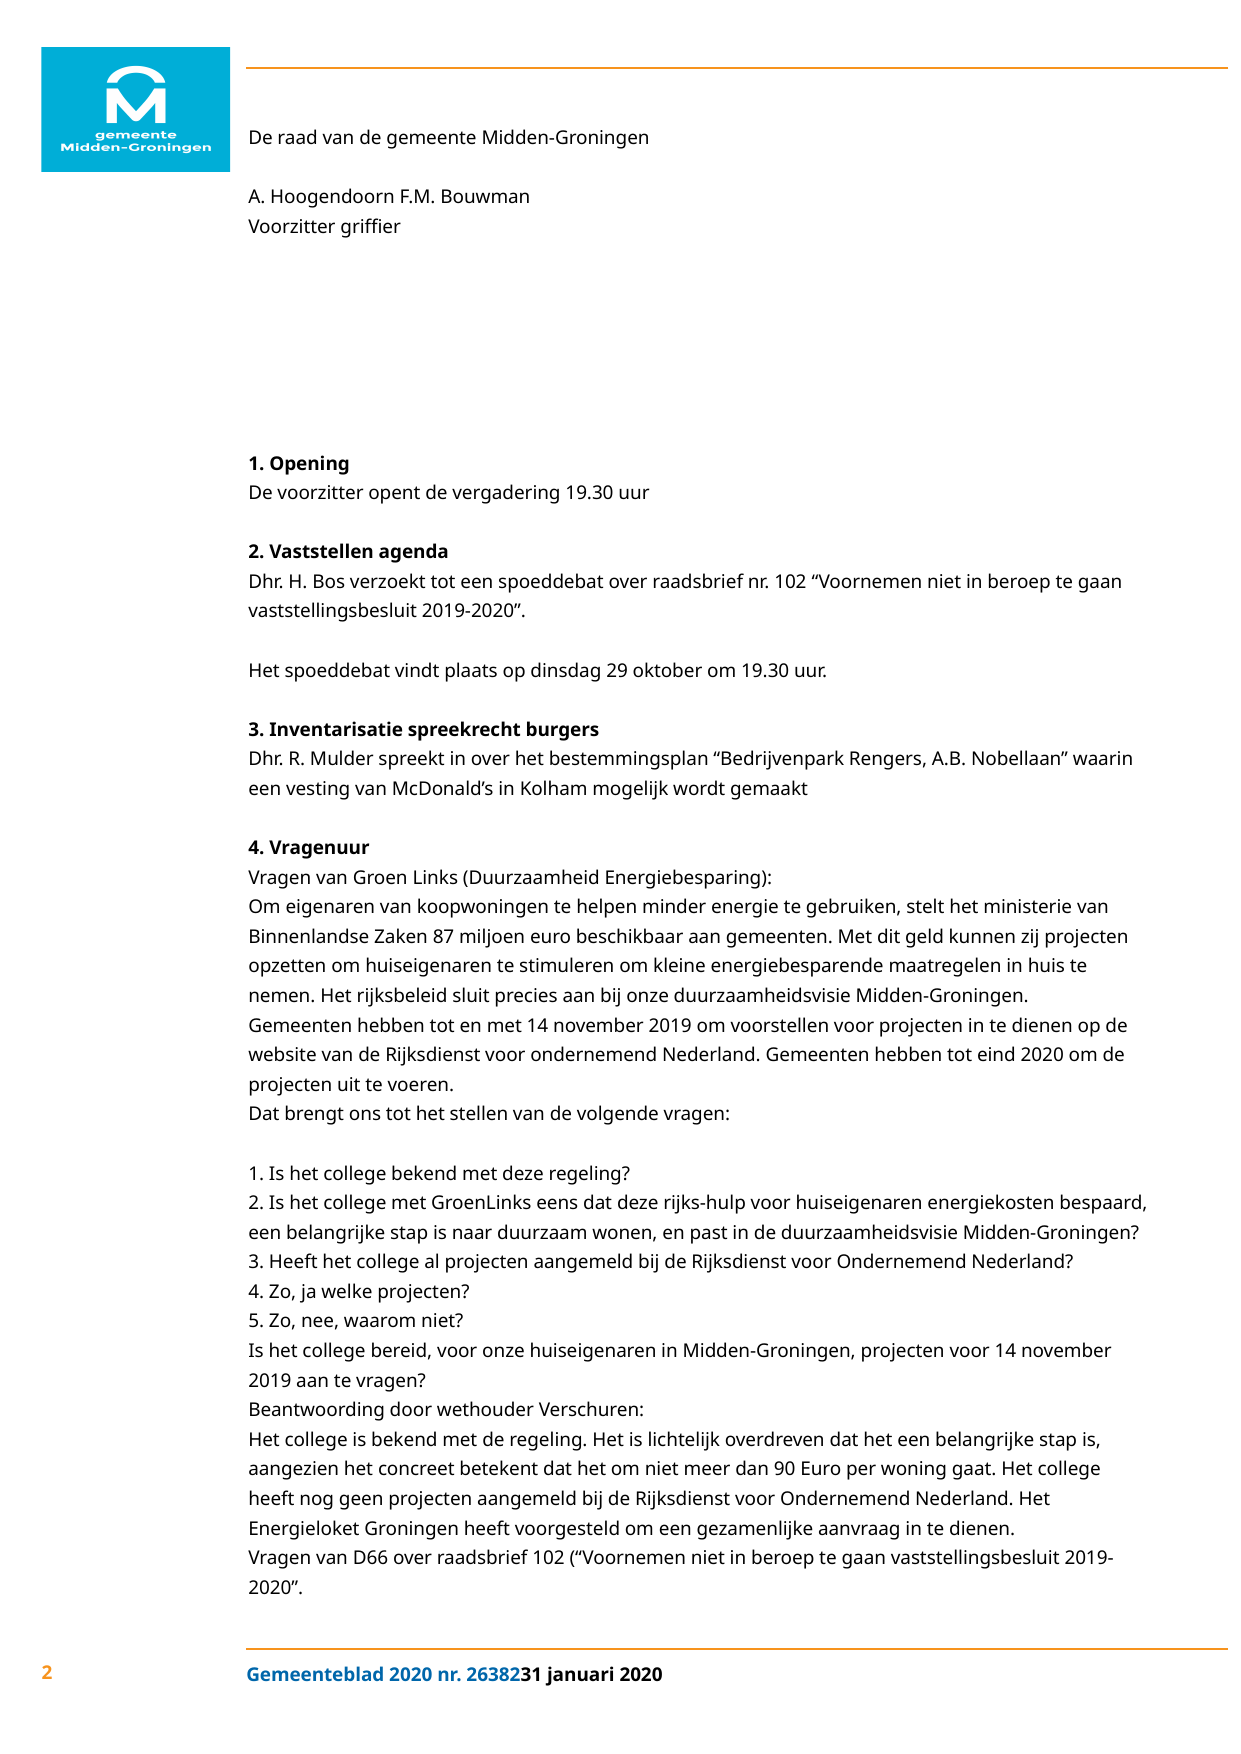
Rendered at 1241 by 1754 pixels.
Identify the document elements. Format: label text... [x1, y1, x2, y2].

text De raad van de gemeente Midden-Groningen [248, 124, 1152, 150]
text Het spoeddebat vindt plaats op dinsdag 29 oktober om 19.30 uur. [248, 657, 1152, 683]
text 3. Heeft het college al projecten aangemeld bij de Rijksdienst voor Ondernemend Nederland? [248, 1248, 1152, 1274]
text 4. Vragenuur [248, 834, 1152, 860]
text A. Hoogendoorn F.M. Bouwman [248, 183, 1152, 209]
text Is het college bereid, voor onze huiseigenaren in Midden-Groningen, projecten voor 14 november 2019 aan te vragen? [248, 1337, 1152, 1393]
text 5. Zo, nee, waarom niet? [248, 1308, 1152, 1333]
text Vragen van D66 over raadsbrief 102 (“Voornemen niet in beroep te gaan vaststellingsbesluit 2019-2020”. [248, 1544, 1152, 1600]
text Dat brengt ons tot het stellen van de volgende vragen: [248, 1101, 1152, 1126]
text Het college is bekend met de regeling. Het is lichtelijk overdreven dat het een belangrijke stap is, aangezien het concreet betekent dat het om niet meer dan 90 Euro per woning gaat. Het college heeft nog geen projecten aangemeld bij de Rijksdienst voor Ondernemend Nederland. Het Energieloket Groningen heeft voorgesteld om een gezamenlijke aanvraag in te dienen. [248, 1426, 1152, 1541]
text Dhr. H. Bos verzoekt tot een spoeddebat over raadsbrief nr. 102 “Voornemen niet in beroep te gaan vaststellingsbesluit 2019-2020”. [248, 568, 1152, 623]
picture [107, 89, 165, 122]
text 1. Is het college bekend met deze regeling? [248, 1160, 1152, 1186]
text 3. Inventarisatie spreekrecht burgers [248, 716, 1152, 742]
text Beantwoording door wethouder Verschuren: [248, 1396, 1152, 1422]
text 1. Opening [248, 450, 1152, 476]
text Vragen van Groen Links (Duurzaamheid Energiebesparing): [248, 864, 1152, 890]
text Om eigenaren van koopwoningen te helpen minder energie te gebruiken, stelt het ministerie van Binnenlandse Zaken 87 miljoen euro beschikbaar aan gemeenten. Met dit geld kunnen zij projecten opzetten om huiseigenaren te stimuleren om kleine energiebesparende maatregelen in huis te nemen. Het rijksbeleid sluit precies aan bij onze duurzaamheidsvisie Midden-Groningen. [248, 893, 1152, 1008]
text Voorzitter griffier [248, 213, 1152, 239]
text Gemeenten hebben tot en met 14 november 2019 om voorstellen voor projecten in te dienen op de website van de Rijksdienst voor ondernemend Nederland. Gemeenten hebben tot eind 2020 om de projecten uit te voeren. [248, 1012, 1152, 1097]
text 4. Zo, ja welke projecten? [248, 1278, 1152, 1304]
text 2. Is het college met GroenLinks eens dat deze rijks-hulp voor huiseigenaren energiekosten bespaard, een belangrijke stap is naar duurzaam wonen, en past in de duurzaamheidsvisie Midden-Groningen? [248, 1189, 1152, 1245]
picture [108, 66, 164, 82]
text Dhr. R. Mulder spreekt in over het bestemmingsplan “Bedrijvenpark Rengers, A.B. Nobellaan” waarin een vesting van McDonald’s in Kolham mogelijk wordt gemaakt [248, 746, 1152, 801]
text De voorzitter opent de vergadering 19.30 uur [248, 479, 1152, 505]
picture [184, 146, 190, 153]
text 2. Vaststellen agenda [248, 538, 1152, 564]
